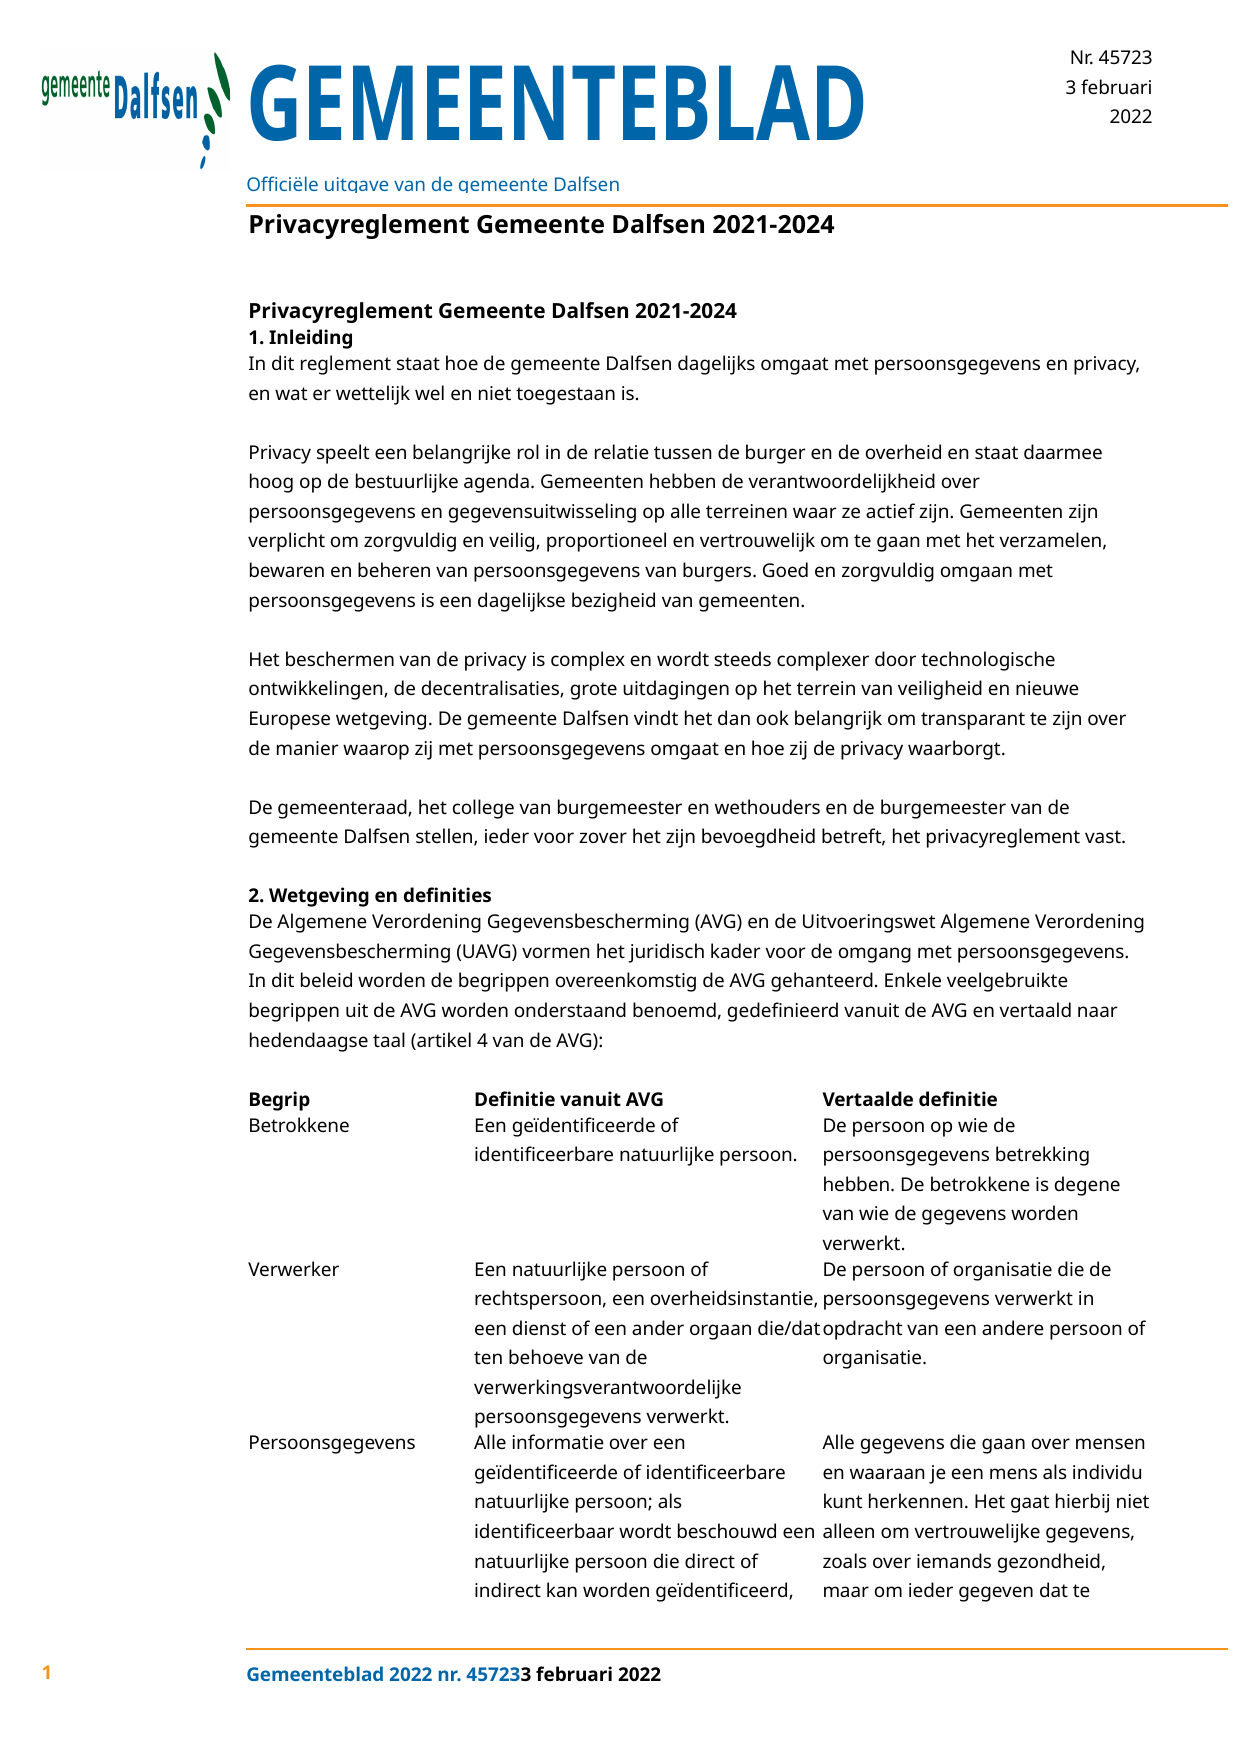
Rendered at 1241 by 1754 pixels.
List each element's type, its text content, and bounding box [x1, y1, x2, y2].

text In dit beleid worden de begrippen overeenkomstig de AVG gehanteerd. Enkele veelgebruikte begrippen uit de AVG worden onderstaand benoemd, gedefinieerd vanuit de AVG en vertaald naar hedendaagse taal (artikel 4 van de AVG): [248, 968, 1152, 1052]
table_cell Een natuurlijke persoon of rechtspersoon, een overheidsinstantie, een dienst of een ander orgaan die/dat ten behoeve van de verwerkingsverantwoordelijke persoonsgegevens verwerkt. [474, 1256, 822, 1429]
text Privacy speelt een belangrijke rol in de relatie tussen de burger en de overheid en staat daarmee hoog op de bestuurlijke agenda. Gemeenten hebben de verantwoordelijkheid over persoonsgegevens en gegevensuitwisseling op alle terreinen waar ze actief zijn. Gemeenten zijn verplicht om zorgvuldig en veilig, proportioneel en vertrouwelijk om te gaan met het verzamelen, bewaren en beheren van persoonsgegevens van burgers. Goed en zorgvuldig omgaan met persoonsgegevens is een dagelijkse bezigheid van gemeenten. [248, 439, 1152, 613]
table_cell Alle informatie over een geïdentificeerde of identificeerbare natuurlijke persoon; als identificeerbaar wordt beschouwd een natuurlijke persoon die direct of indirect kan worden geïdentificeerd, [474, 1430, 822, 1603]
table_header Definitie vanuit AVG [474, 1086, 822, 1112]
text Privacyreglement Gemeente Dalfsen 2021-2024 [248, 207, 1152, 241]
text In dit reglement staat hoe de gemeente Dalfsen dagelijks omgaat met persoonsgegevens en privacy, en wat er wettelijk wel en niet toegestaan is. [248, 350, 1152, 406]
text De Algemene Verordening Gegevensbescherming (AVG) en de Uitvoeringswet Algemene Verordening Gegevensbescherming (UAVG) vormen het juridisch kader voor de omgang met persoonsgegevens. [248, 908, 1152, 964]
table_cell Een geïdentificeerde of identificeerbare natuurlijke persoon. [474, 1112, 822, 1256]
table_header Begrip [248, 1086, 474, 1112]
table_cell Verwerker [248, 1256, 474, 1429]
text 1. Inleiding [248, 324, 1152, 350]
text Privacyreglement Gemeente Dalfsen 2021-2024 [248, 296, 1152, 324]
table_cell Persoonsgegevens [248, 1430, 474, 1603]
picture [41, 47, 231, 172]
table_cell De persoon of organisatie die de persoonsgegevens verwerkt in opdracht van een andere persoon of organisatie. [822, 1256, 1152, 1429]
text 2. Wetgeving en definities [248, 883, 1152, 908]
table_cell De persoon op wie de persoonsgegevens betrekking hebben. De betrokkene is degene van wie de gegevens worden verwerkt. [822, 1112, 1152, 1256]
table_cell Alle gegevens die gaan over mensen en waaraan je een mens als individu kunt herkennen. Het gaat hierbij niet alleen om vertrouwelijke gegevens, zoals over iemands gezondheid, maar om ieder gegeven dat te [822, 1430, 1152, 1603]
table_cell Betrokkene [248, 1112, 474, 1256]
text Het beschermen van de privacy is complex en wordt steeds complexer door technologische ontwikkelingen, de decentralisaties, grote uitdagingen op het terrein van veiligheid en nieuwe Europese wetgeving. De gemeente Dalfsen vindt het dan ook belangrijk om transparant te zijn over de manier waarop zij met persoonsgegevens omgaat en hoe zij de privacy waarborgt. [248, 646, 1152, 761]
text De gemeenteraad, het college van burgemeester en wethouders en de burgemeester van de gemeente Dalfsen stellen, ieder voor zover het zijn bevoegdheid betreft, het privacyreglement vast. [248, 794, 1152, 849]
table_header Vertaalde definitie [822, 1086, 1152, 1112]
